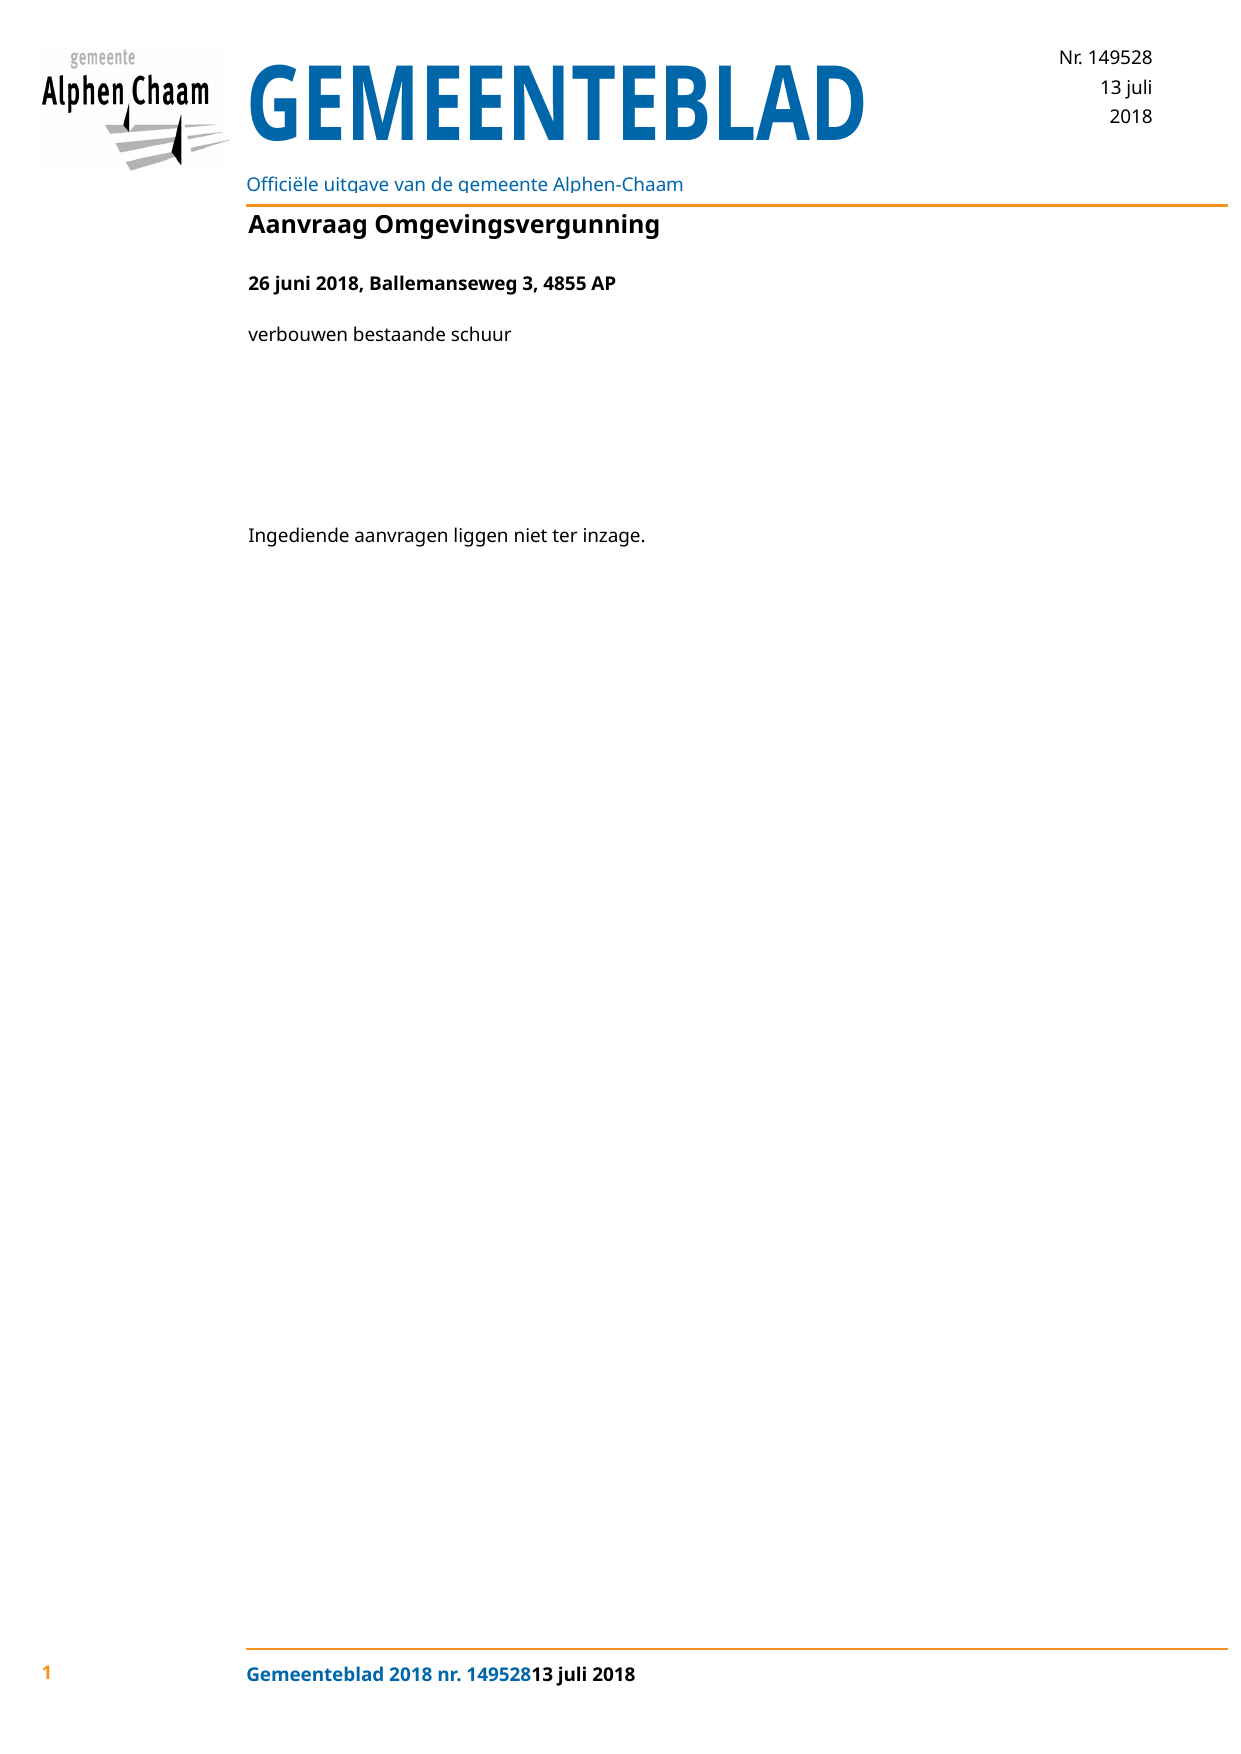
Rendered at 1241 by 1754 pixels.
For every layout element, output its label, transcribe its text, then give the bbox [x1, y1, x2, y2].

picture [41, 47, 231, 172]
text Aanvraag Omgevingsvergunning [248, 207, 1152, 241]
text verbouwen bestaande schuur [248, 321, 1152, 346]
text 26 juni 2018, Ballemanseweg 3, 4855 AP [248, 270, 1152, 296]
text Ingediende aanvragen liggen niet ter inzage. [248, 522, 1152, 548]
